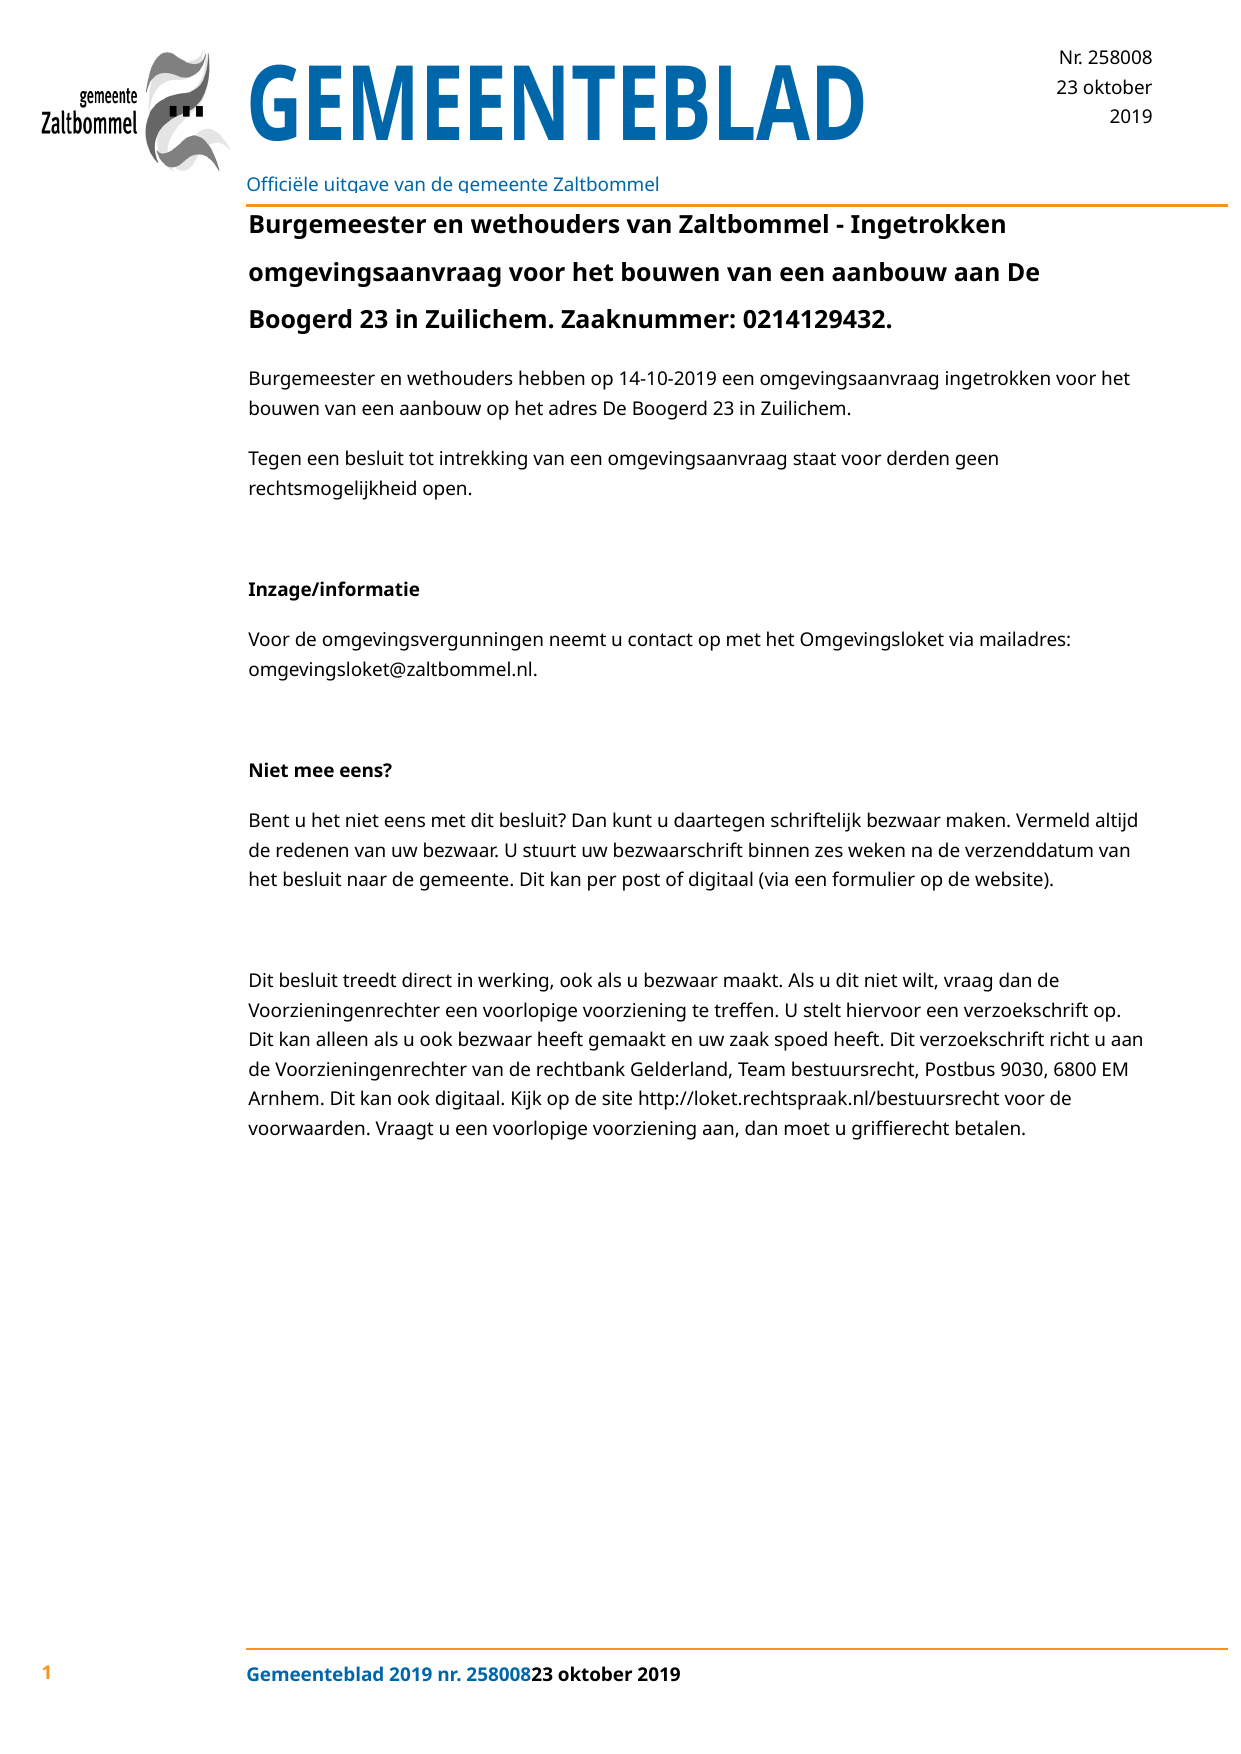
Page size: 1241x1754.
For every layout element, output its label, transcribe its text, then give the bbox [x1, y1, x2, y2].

text Bent u het niet eens met dit besluit? Dan kunt u daartegen schriftelijk bezwaar maken. Vermeld altijd de redenen van uw bezwaar. U stuurt uw bezwaarschrift binnen zes weken na de verzenddatum van het besluit naar de gemeente. Dit kan per post of digitaal (via een formulier op de website). [248, 807, 1152, 892]
picture [41, 47, 231, 172]
text Dit besluit treedt direct in werking, ook als u bezwaar maakt. Als u dit niet wilt, vraag dan de Voorzieningenrechter een voorlopige voorziening te treffen. U stelt hiervoor een verzoekschrift op. Dit kan alleen als u ook bezwaar heeft gemaakt en uw zaak spoed heeft. Dit verzoekschrift richt u aan de Voorzieningenrechter van de rechtbank Gelderland, Team bestuursrecht, Postbus 9030, 6800 EM Arnhem. Dit kan ook digitaal. Kijk op de site http://loket.rechtspraak.nl/bestuursrecht voor de voorwaarden. Vraagt u een voorlopige voorziening aan, dan moet u griffierecht betalen. [248, 967, 1152, 1141]
text Voor de omgevingsvergunningen neemt u contact op met het Omgevingsloket via mailadres: omgevingsloket@zaltbommel.nl. [248, 626, 1152, 682]
text Burgemeester en wethouders hebben op 14-10-2019 een omgevingsaanvraag ingetrokken voor het bouwen van een aanbouw op het adres De Boogerd 23 in Zuilichem. [248, 366, 1152, 421]
text Tegen een besluit tot intrekking van een omgevingsaanvraag staat voor derden geen rechtsmogelijkheid open. [248, 446, 1152, 501]
text Niet mee eens? [248, 757, 1152, 782]
text Inzage/informatie [248, 576, 1152, 602]
text Burgemeester en wethouders van Zaltbommel - Ingetrokken omgevingsaanvraag voor het bouwen van een aanbouw aan De Boogerd 23 in Zuilichem. Zaaknummer: 0214129432. [248, 207, 1152, 336]
